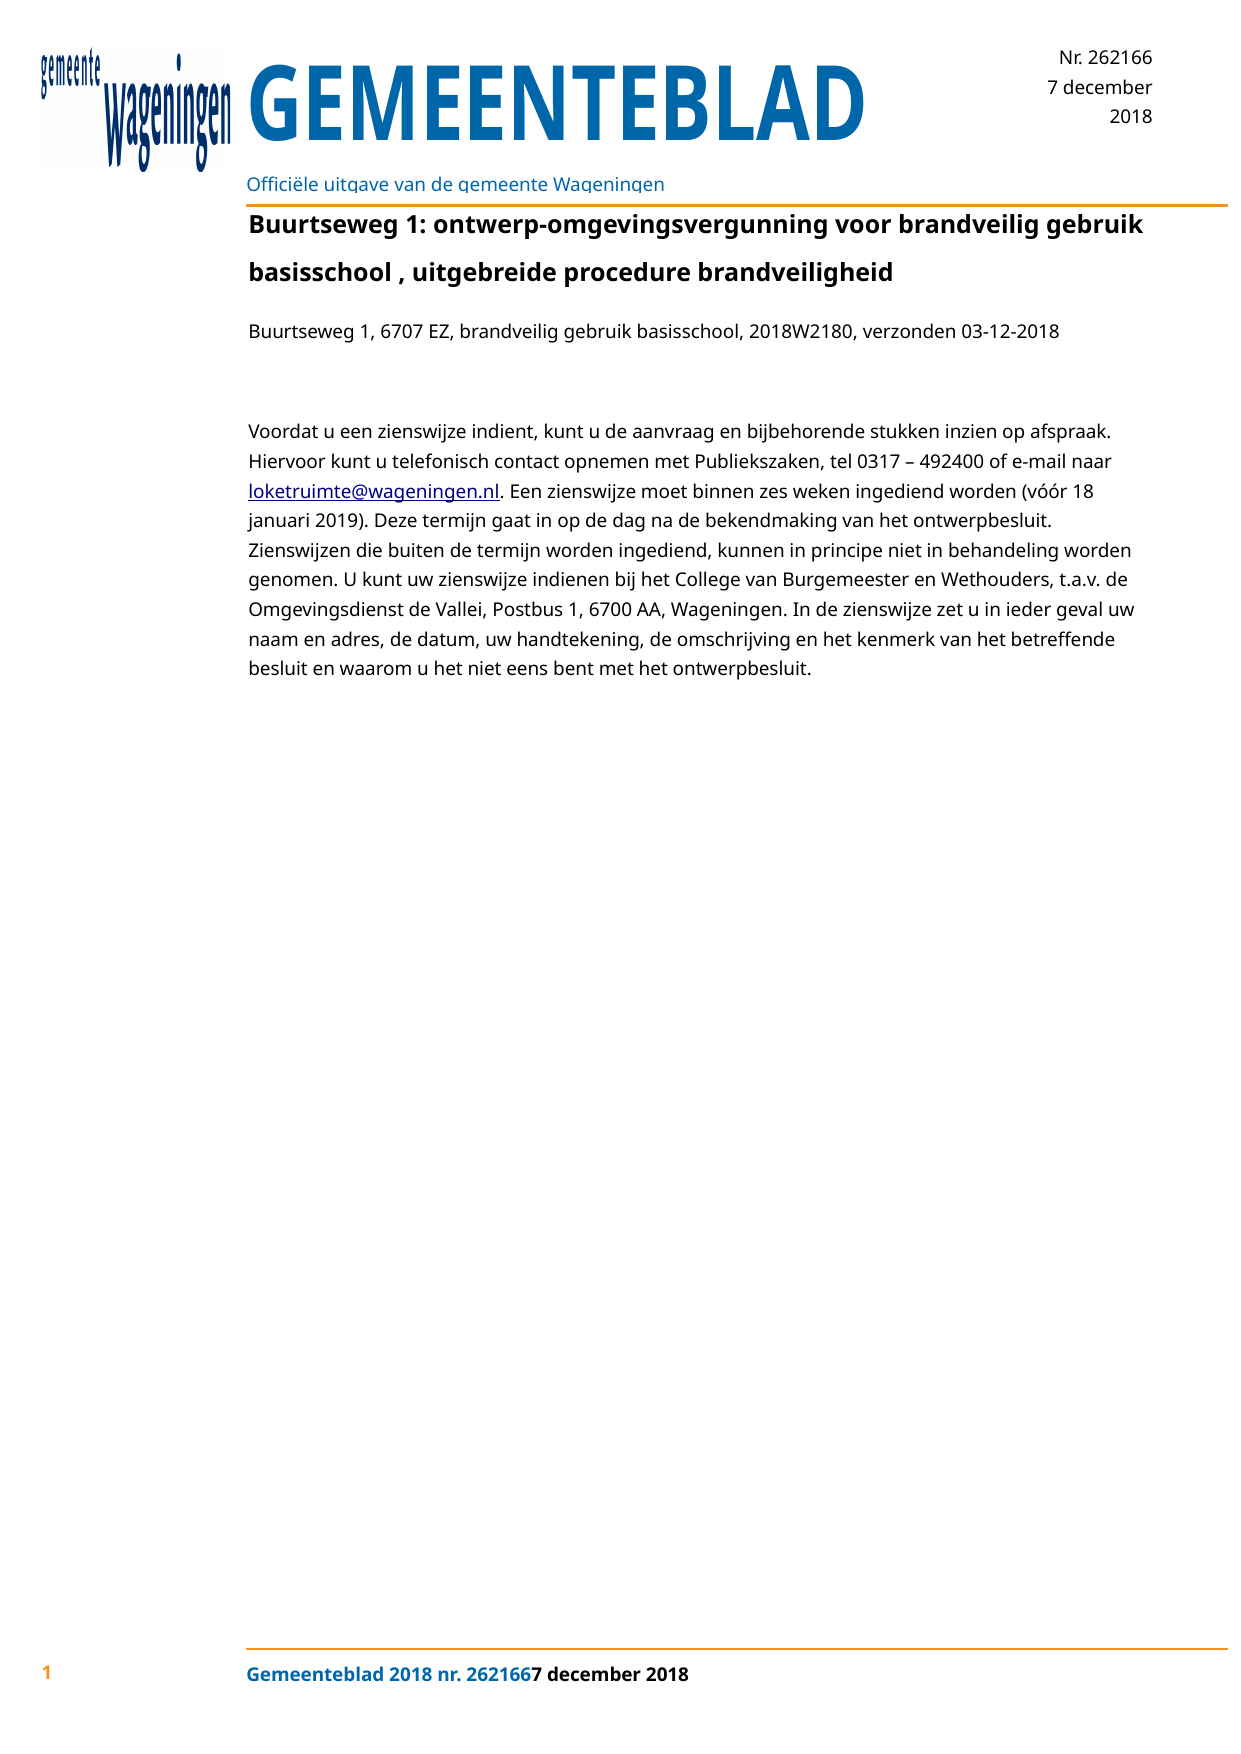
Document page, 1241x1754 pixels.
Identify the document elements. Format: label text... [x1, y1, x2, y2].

text Voordat u een zienswijze indient, kunt u de aanvraag en bijbehorende stukken inzien op afspraak. Hiervoor kunt u telefonisch contact opnemen met Publiekszaken, tel 0317 – 492400 of e-mail naar loketruimte@wageningen.nl. Een zienswijze moet binnen zes weken ingediend worden (vóór 18 januari 2019). Deze termijn gaat in op de dag na de bekendmaking van het ontwerpbesluit. Zienswijzen die buiten de termijn worden ingediend, kunnen in principe niet in behandeling worden genomen. U kunt uw zienswijze indienen bij het College van Burgemeester en Wethouders, t.a.v. de Omgevingsdienst de Vallei, Postbus 1, 6700 AA, Wageningen. In de zienswijze zet u in ieder geval uw naam en adres, de datum, uw handtekening, de omschrijving en het kenmerk van het betreffende besluit en waarom u het niet eens bent met het ontwerpbesluit. [248, 419, 1152, 681]
picture [41, 47, 231, 172]
text Buurtseweg 1: ontwerp-omgevingsvergunning voor brandveilig gebruik basisschool , uitgebreide procedure brandveiligheid [248, 207, 1152, 288]
text Buurtseweg 1, 6707 EZ, brandveilig gebruik basisschool, 2018W2180, verzonden 03-12-2018 [248, 318, 1152, 344]
